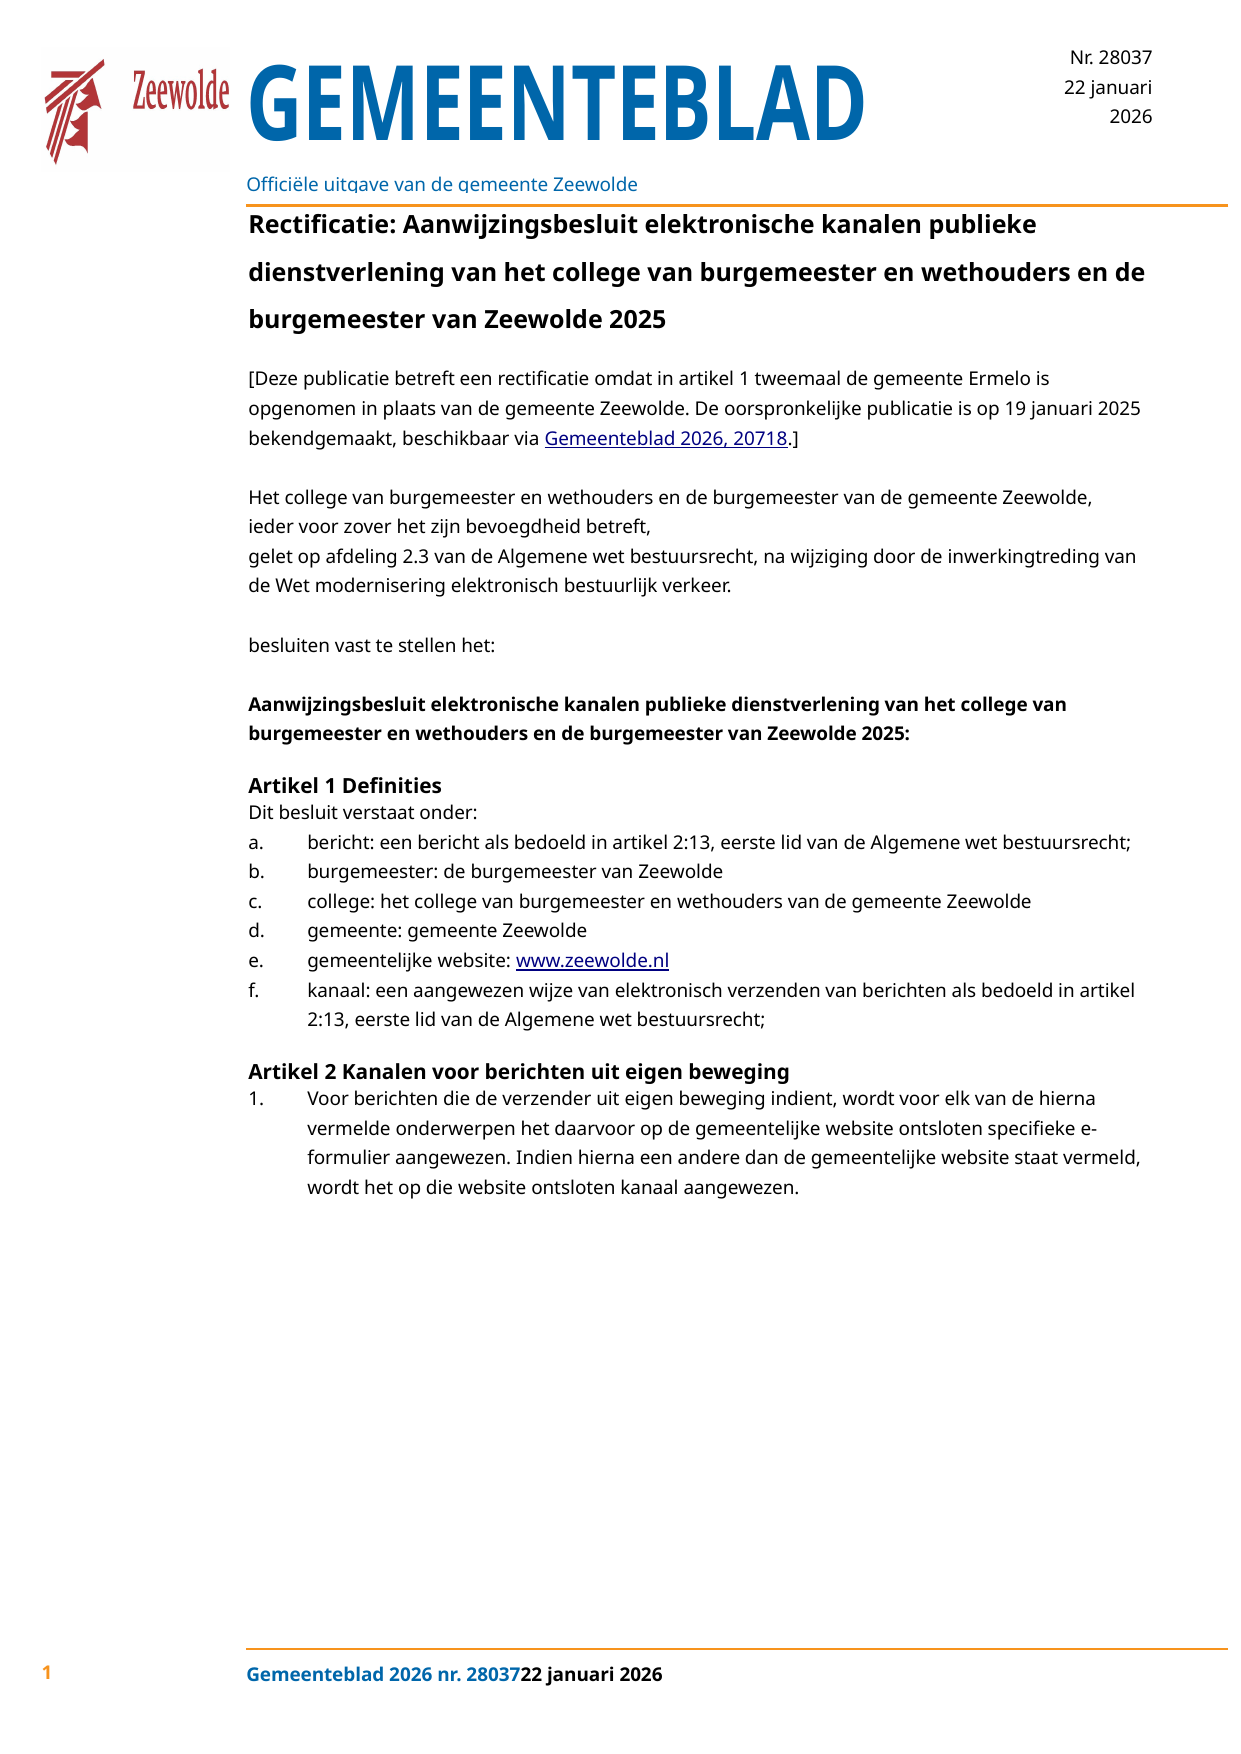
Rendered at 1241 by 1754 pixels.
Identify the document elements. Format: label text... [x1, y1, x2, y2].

picture [41, 47, 231, 172]
list Voor berichten die de verzender uit eigen beweging indient, wordt voor elk van de hierna vermelde onderwerpen het daarvoor op de gemeentelijke website ontsloten specifieke e- formulier aangewezen. Indien hierna een andere dan de gemeentelijke website staat vermeld, wordt het op die website ontsloten kanaal aangewezen. [248, 1085, 1152, 1200]
text ieder voor zover het zijn bevoegdheid betreft, [248, 513, 1152, 539]
text gelet op afdeling 2.3 van de Algemene wet bestuursrecht, na wijziging door de inwerkingtreding van de Wet modernisering elektronisch bestuurlijk verkeer. [248, 543, 1152, 598]
list kanaal: een aangewezen wijze van elektronisch verzenden van berichten als bedoeld in artikel 2:13, eerste lid van de Algemene wet bestuursrecht; [248, 977, 1152, 1032]
text Rectificatie: Aanwijzingsbesluit elektronische kanalen publieke dienstverlening van het college van burgemeester en wethouders en de burgemeester van Zeewolde 2025 [248, 207, 1152, 336]
text Aanwijzingsbesluit elektronische kanalen publieke dienstverlening van het college van burgemeester en wethouders en de burgemeester van Zeewolde 2025: [248, 691, 1152, 746]
text besluiten vast te stellen het: [248, 632, 1152, 657]
list bericht: een bericht als bedoeld in artikel 2:13, eerste lid van de Algemene wet bestuursrecht; [248, 829, 1152, 855]
text Het college van burgemeester en wethouders en de burgemeester van de gemeente Zeewolde, [248, 484, 1152, 509]
list burgemeester: de burgemeester van Zeewolde [248, 858, 1152, 884]
text Artikel 1 Definities [248, 771, 1152, 799]
text Dit besluit verstaat onder: [248, 799, 1152, 825]
list gemeente: gemeente Zeewolde [248, 918, 1152, 943]
list gemeentelijke website: www.zeewolde.nl [248, 947, 1152, 973]
list college: het college van burgemeester en wethouders van de gemeente Zeewolde [248, 888, 1152, 914]
text Artikel 2 Kanalen voor berichten uit eigen beweging [248, 1057, 1152, 1085]
text [Deze publicatie betreft een rectificatie omdat in artikel 1 tweemaal de gemeente Ermelo is opgenomen in plaats van de gemeente Zeewolde. De oorspronkelijke publicatie is op 19 januari 2025 bekendgemaakt, beschikbaar via Gemeenteblad 2026, 20718.] [248, 366, 1152, 450]
